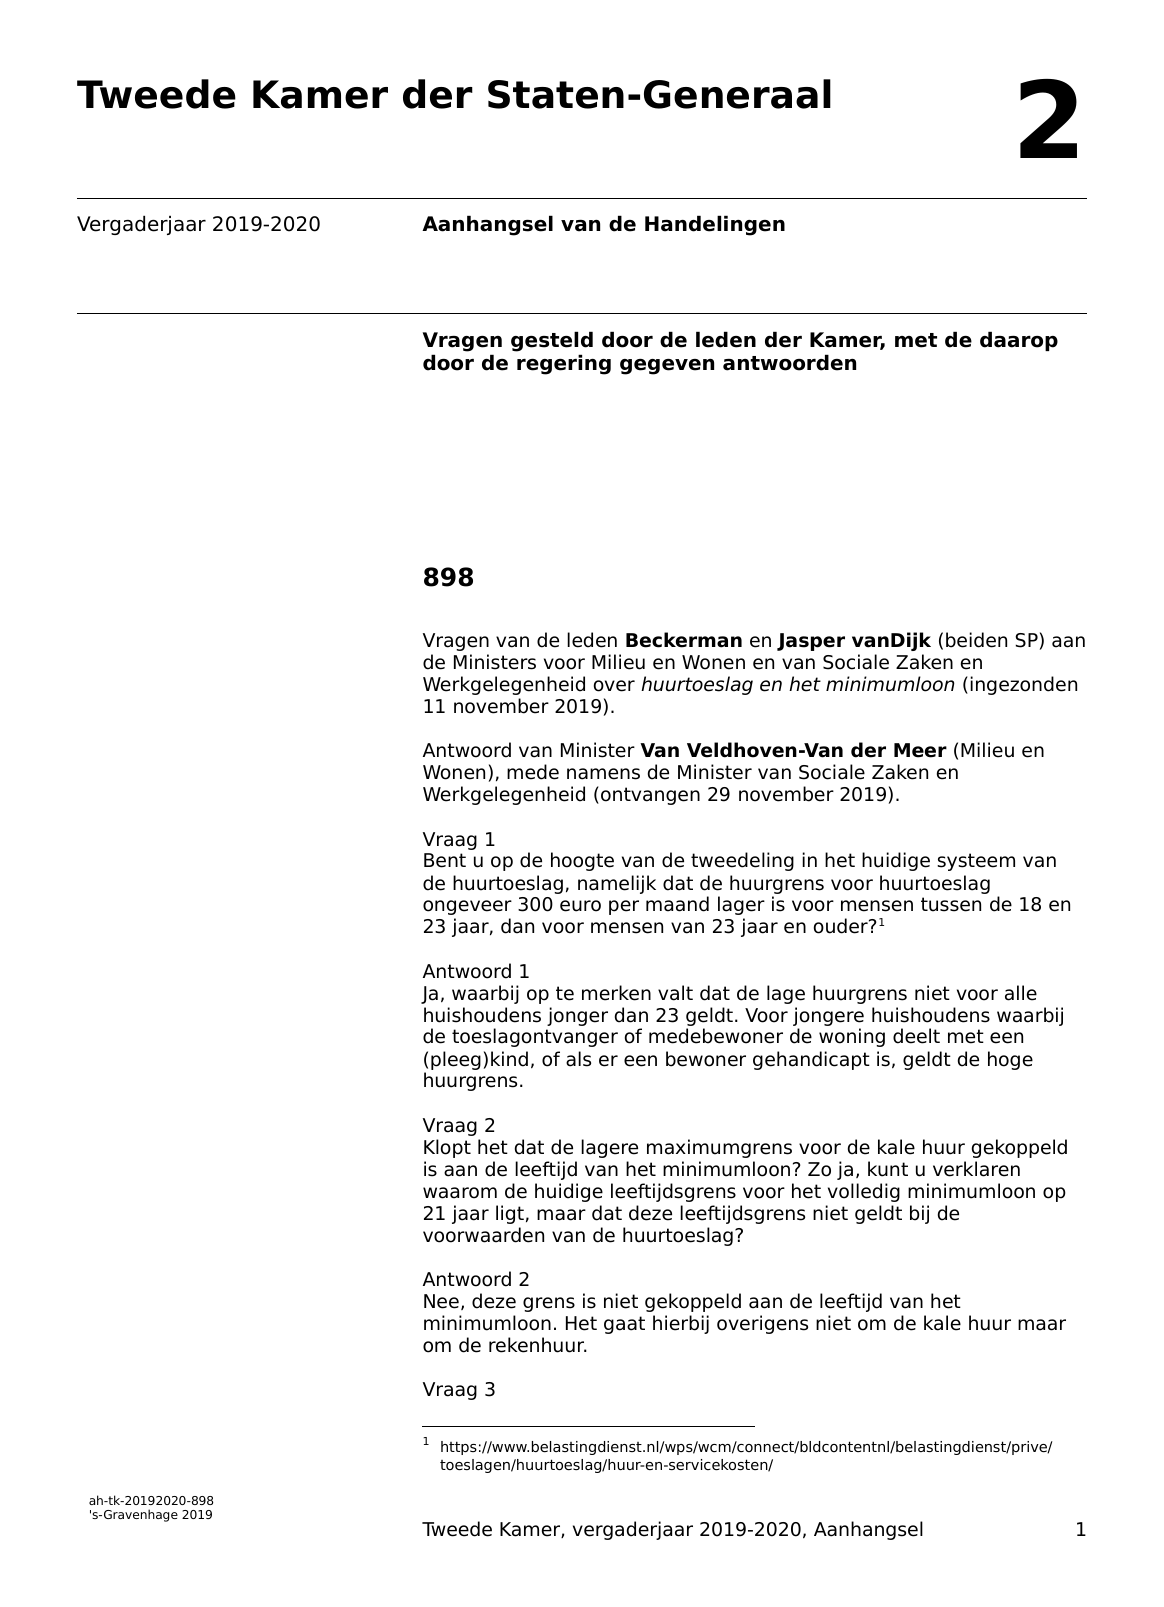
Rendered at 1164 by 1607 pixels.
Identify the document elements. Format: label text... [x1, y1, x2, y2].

text Vraag 3 [422, 1379, 1087, 1401]
table_cell [77, 314, 422, 375]
text 's-Gravenhage 2019 [88, 1508, 323, 1522]
text Vraag 2 [422, 1114, 1087, 1137]
text Vragen van de leden Beckerman en Jasper vanDijk (beiden SP) aan de Ministers voor Milieu en Wonen en van Sociale Zaken en Werkgelegenheid over huurtoeslag en het minimumloon (ingezonden 11 november 2019). [422, 630, 1087, 718]
text Bent u op de hoogte van de tweedeling in het huidige systeem van de huurtoeslag, namelijk dat de huurgrens voor huurtoeslag ongeveer 300 euro per maand lager is voor mensen tussen de 18 en 23 jaar, dan voor mensen van 23 jaar en ouder? [422, 850, 1087, 938]
text 898 [422, 563, 1087, 592]
text https://www.belastingdienst.nl/wps/wcm/connect/bldcontentnl/belastingdienst/prive/toeslagen/huurtoeslag/huur-en-servicekosten/ [422, 1435, 1087, 1474]
text Antwoord van Minister Van Veldhoven-Van der Meer (Milieu en Wonen), mede namens de Minister van Sociale Zaken en Werkgelegenheid (ontvangen 29 november 2019). [422, 740, 1087, 806]
text Ja, waarbij op te merken valt dat de lage huurgrens niet voor alle huishoudens jonger dan 23 geldt. Voor jongere huishoudens waarbij de toeslagontvanger of medebewoner de woning deelt met een (pleeg)kind, of als er een bewoner gehandicapt is, geldt de hoge huurgrens. [422, 982, 1087, 1092]
text Nee, deze grens is niet gekoppeld aan de leeftijd van het minimumloon. Het gaat hierbij overigens niet om de kale huur maar om de rekenhuur. [422, 1291, 1087, 1357]
table_header 2 [886, 59, 1087, 198]
text Antwoord 1 [422, 961, 1087, 982]
text ah-tk-20192020-898 [88, 1494, 323, 1508]
text Vraag 1 [422, 828, 1087, 850]
table_cell Aanhangsel van de Handelingen [422, 199, 1087, 313]
text Antwoord 2 [422, 1269, 1087, 1291]
text Klopt het dat de lagere maximumgrens voor de kale huur gekoppeld is aan de leeftijd van het minimumloon? Zo ja, kunt u verklaren waarom de huidige leeftijdsgrens voor het volledig minimumloon op 21 jaar ligt, maar dat deze leeftijdsgrens niet geldt bij de voorwaarden van de huurtoeslag? [422, 1137, 1087, 1246]
table_cell Vragen gesteld door de leden der Kamer, met de daarop door de regering gegeven antwoorden [422, 314, 1087, 375]
table_header Tweede Kamer der Staten-Generaal [77, 59, 886, 198]
table_cell Vergaderjaar 2019-2020 [77, 199, 422, 313]
